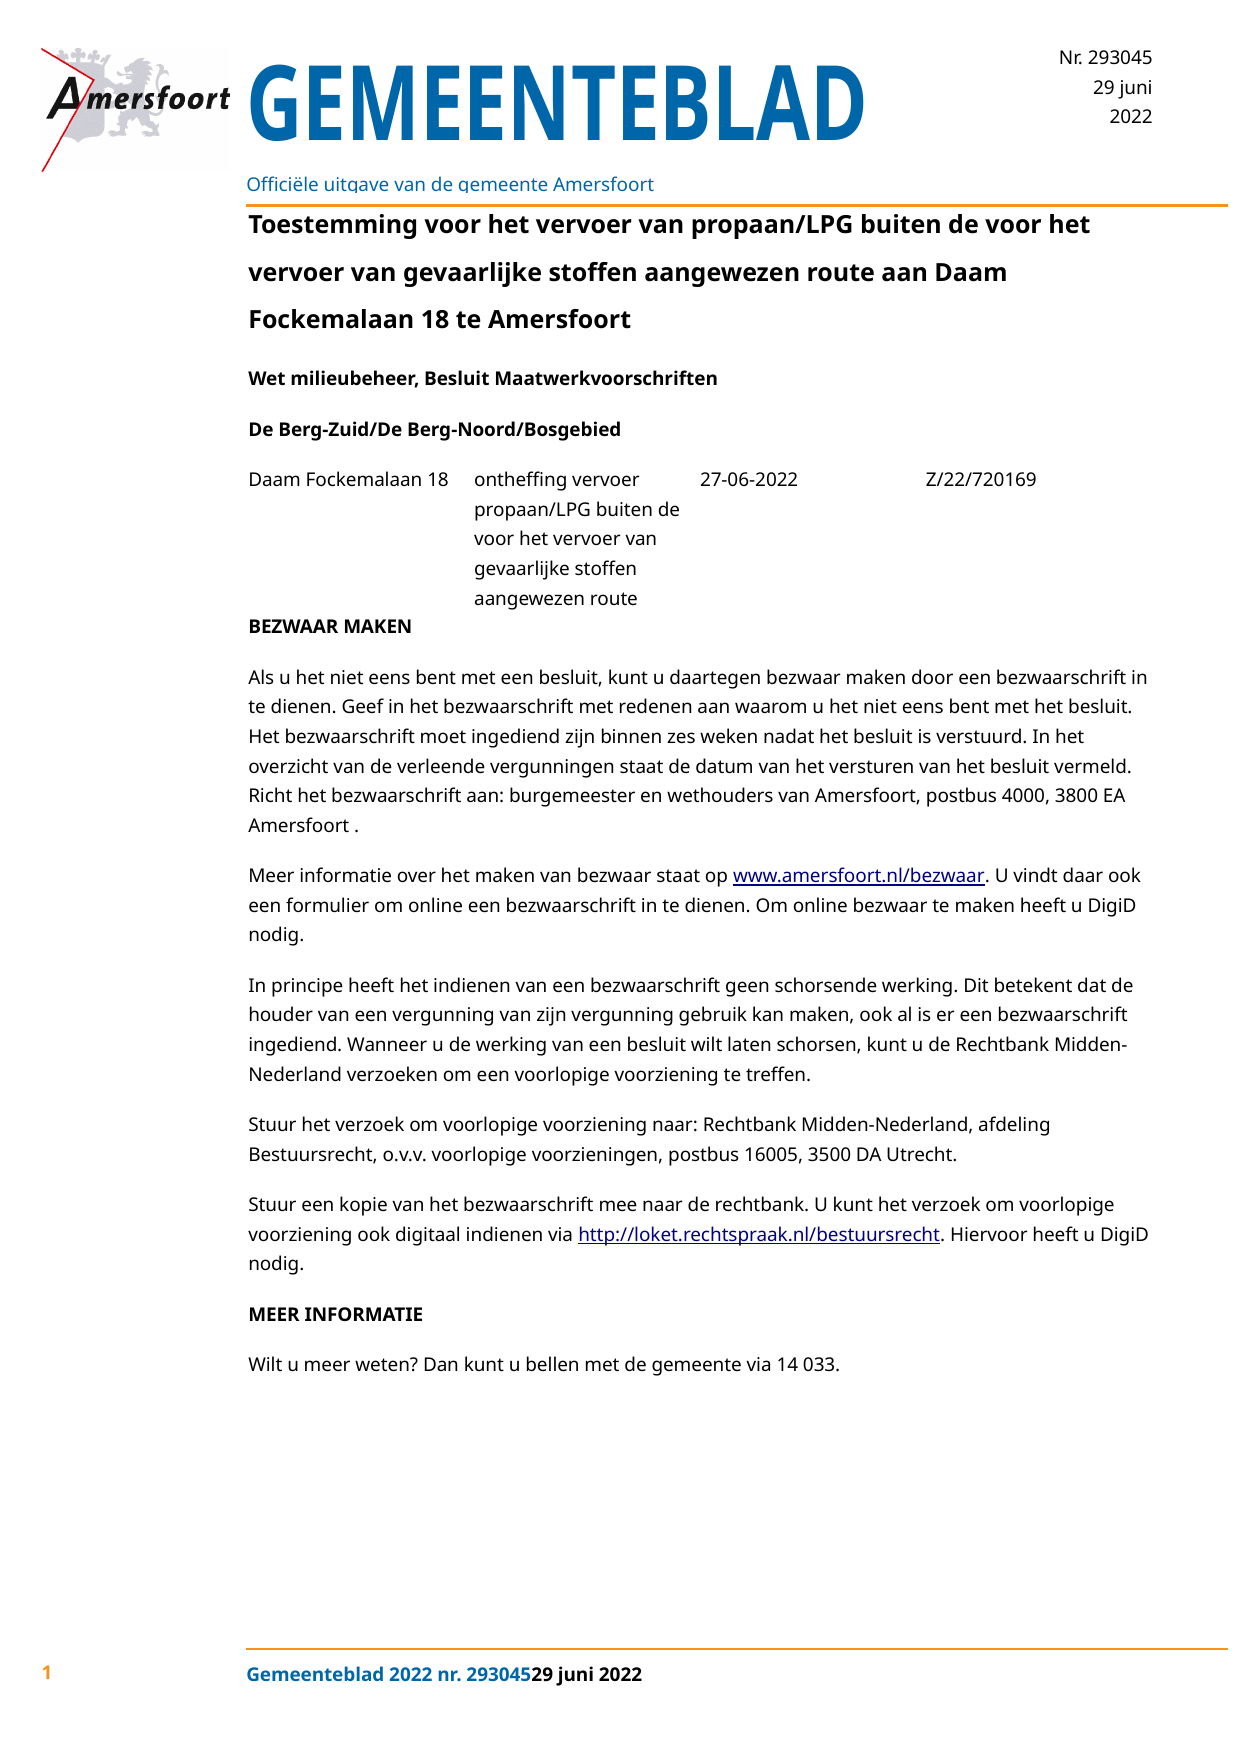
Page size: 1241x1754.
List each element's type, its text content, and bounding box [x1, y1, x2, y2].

text Wilt u meer weten? Dan kunt u bellen met de gemeente via 14 033. [248, 1351, 1152, 1377]
text MEER INFORMATIE [248, 1301, 1152, 1327]
table_header Daam Fockemalaan 18 [248, 466, 474, 611]
text In principe heeft het indienen van een bezwaarschrift geen schorsende werking. Dit betekent dat de houder van een vergunning van zijn vergunning gebruik kan maken, ook al is er een bezwaarschrift ingediend. Wanneer u de werking van een besluit wilt laten schorsen, kunt u de Rechtbank Midden-Nederland verzoeken om een voorlopige voorziening te treffen. [248, 972, 1152, 1087]
table_header 27-06-2022 [700, 466, 926, 611]
text Wet milieubeheer, Besluit Maatwerkvoorschriften [248, 366, 1152, 391]
text Als u het niet eens bent met een besluit, kunt u daartegen bezwaar maken door een bezwaarschrift in te dienen. Geef in het bezwaarschrift met redenen aan waarom u het niet eens bent met het besluit. Het bezwaarschrift moet ingediend zijn binnen zes weken nadat het besluit is verstuurd. In het overzicht van de verleende vergunningen staat de datum van het versturen van het besluit vermeld. Richt het bezwaarschrift aan: burgemeester en wethouders van Amersfoort, postbus 4000, 3800 EA Amersfoort . [248, 664, 1152, 838]
text Stuur een kopie van het bezwaarschrift mee naar de rechtbank. U kunt het verzoek om voorlopige voorziening ook digitaal indienen via http://loket.rechtspraak.nl/bestuursrecht. Hiervoor heeft u DigiD nodig. [248, 1191, 1152, 1276]
table_header Z/22/720169 [926, 466, 1152, 611]
text Toestemming voor het vervoer van propaan/LPG buiten de voor het vervoer van gevaarlijke stoffen aangewezen route aan Daam Fockemalaan 18 te Amersfoort [248, 207, 1152, 336]
text Stuur het verzoek om voorlopige voorziening naar: Rechtbank Midden-Nederland, afdeling Bestuursrecht, o.v.v. voorlopige voorzieningen, postbus 16005, 3500 DA Utrecht. [248, 1111, 1152, 1167]
table_header ontheffing vervoer propaan/LPG buiten de voor het vervoer van gevaarlijke stoffen aangewezen route [474, 466, 700, 611]
text De Berg-Zuid/De Berg-Noord/Bosgebied [248, 416, 1152, 442]
text BEZWAAR MAKEN [248, 614, 1152, 639]
text Meer informatie over het maken van bezwaar staat op www.amersfoort.nl/bezwaar. U vindt daar ook een formulier om online een bezwaarschrift in te dienen. Om online bezwaar te maken heeft u DigiD nodig. [248, 862, 1152, 947]
picture [41, 47, 231, 172]
